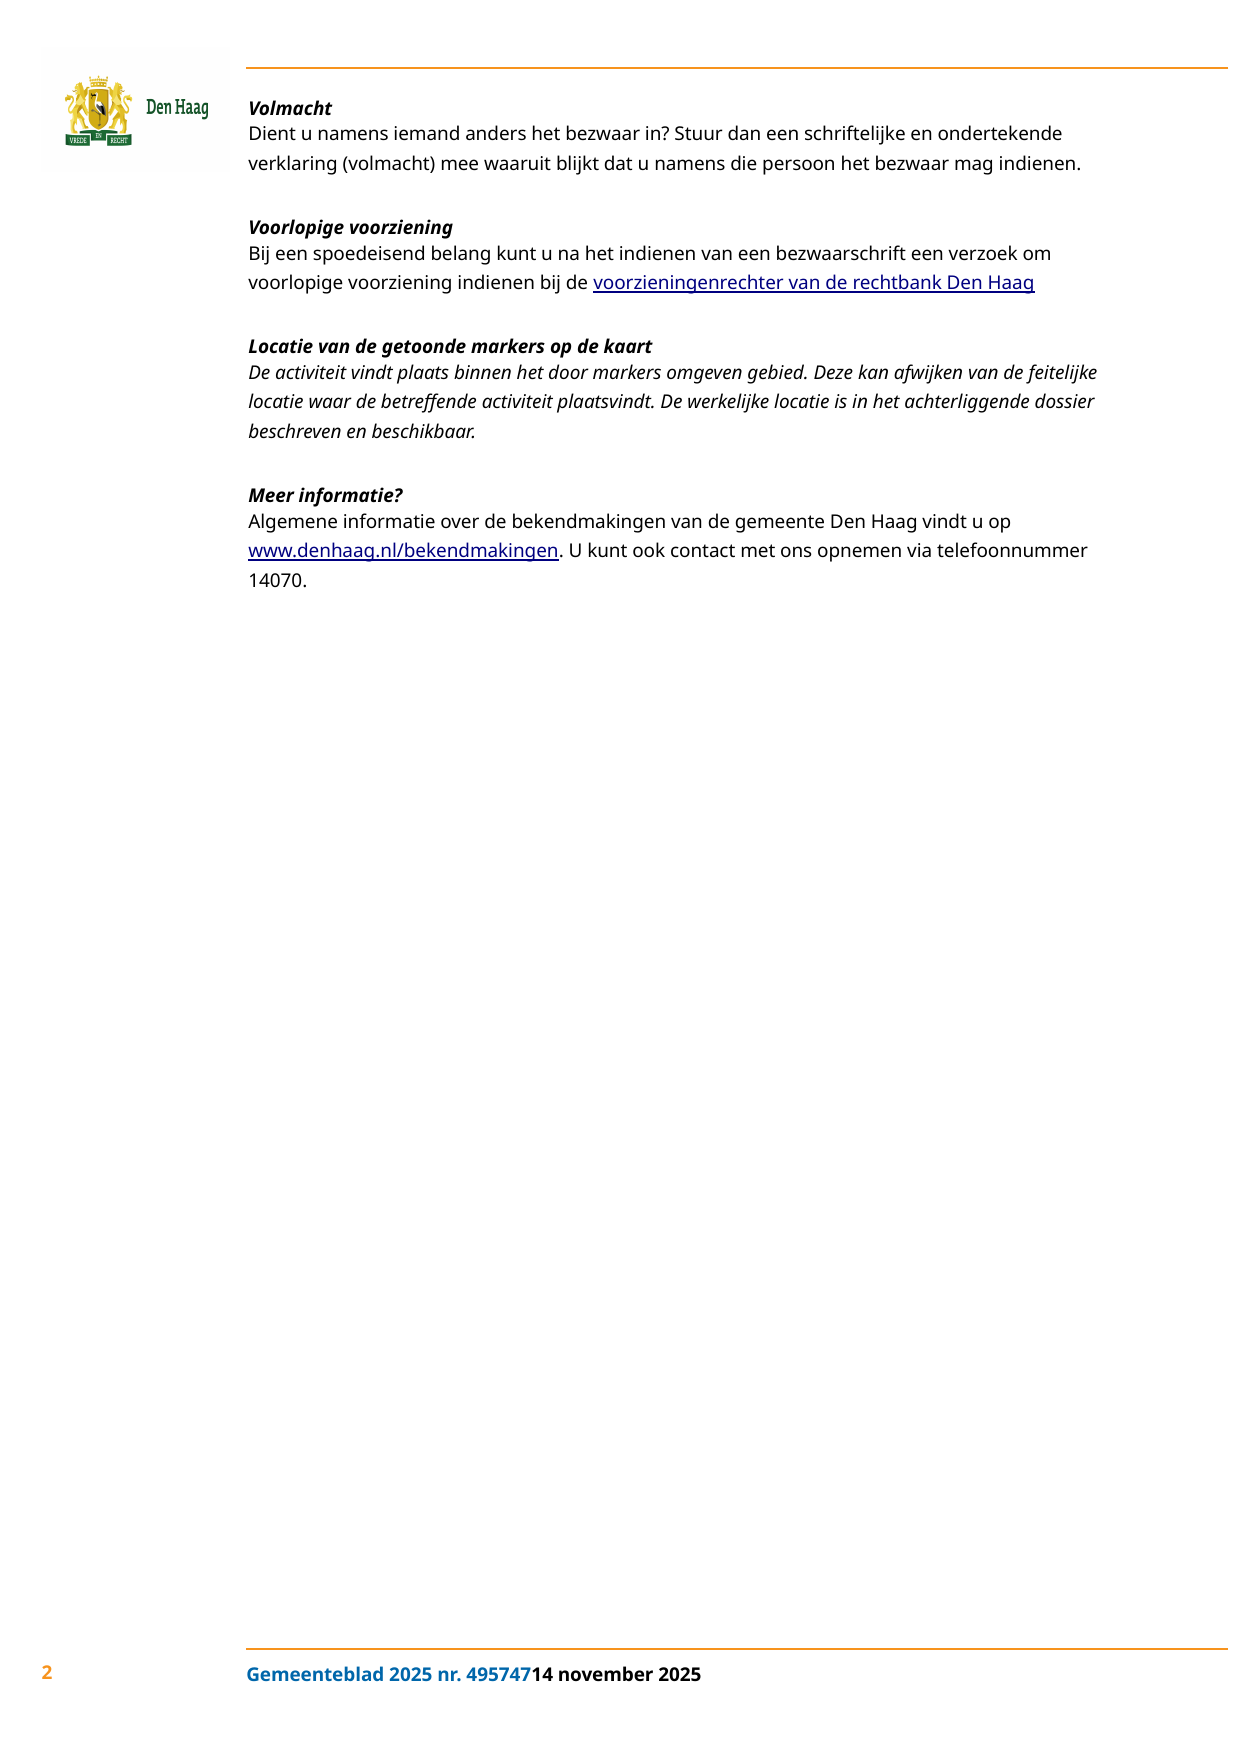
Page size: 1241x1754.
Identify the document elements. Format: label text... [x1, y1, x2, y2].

text Bij een spoedeisend belang kunt u na het indienen van een bezwaarschrift een verzoek om voorlopige voorziening indienen bij de voorzieningenrechter van de rechtbank Den Haag [248, 240, 1152, 295]
text Locatie van de getoonde markers op de kaart [248, 333, 1152, 359]
text Algemene informatie over de bekendmakingen van de gemeente Den Haag vindt u op www.denhaag.nl/bekendmakingen. U kunt ook contact met ons opnemen via telefoonnummer 14070. [248, 508, 1152, 593]
text Voorlopige voorziening [248, 214, 1152, 240]
text Dient u namens iemand anders het bezwaar in? Stuur dan een schriftelijke en ondertekende verklaring (volmacht) mee waaruit blijkt dat u namens die persoon het bezwaar mag indienen. [248, 121, 1152, 176]
picture [41, 47, 231, 172]
text Meer informatie? [248, 482, 1152, 508]
text De activiteit vindt plaats binnen het door markers omgeven gebied. Deze kan afwijken van de feitelijke locatie waar de betreffende activiteit plaatsvindt. De werkelijke locatie is in het achterliggende dossier beschreven en beschikbaar. [248, 359, 1152, 444]
text Volmacht [248, 95, 1152, 121]
